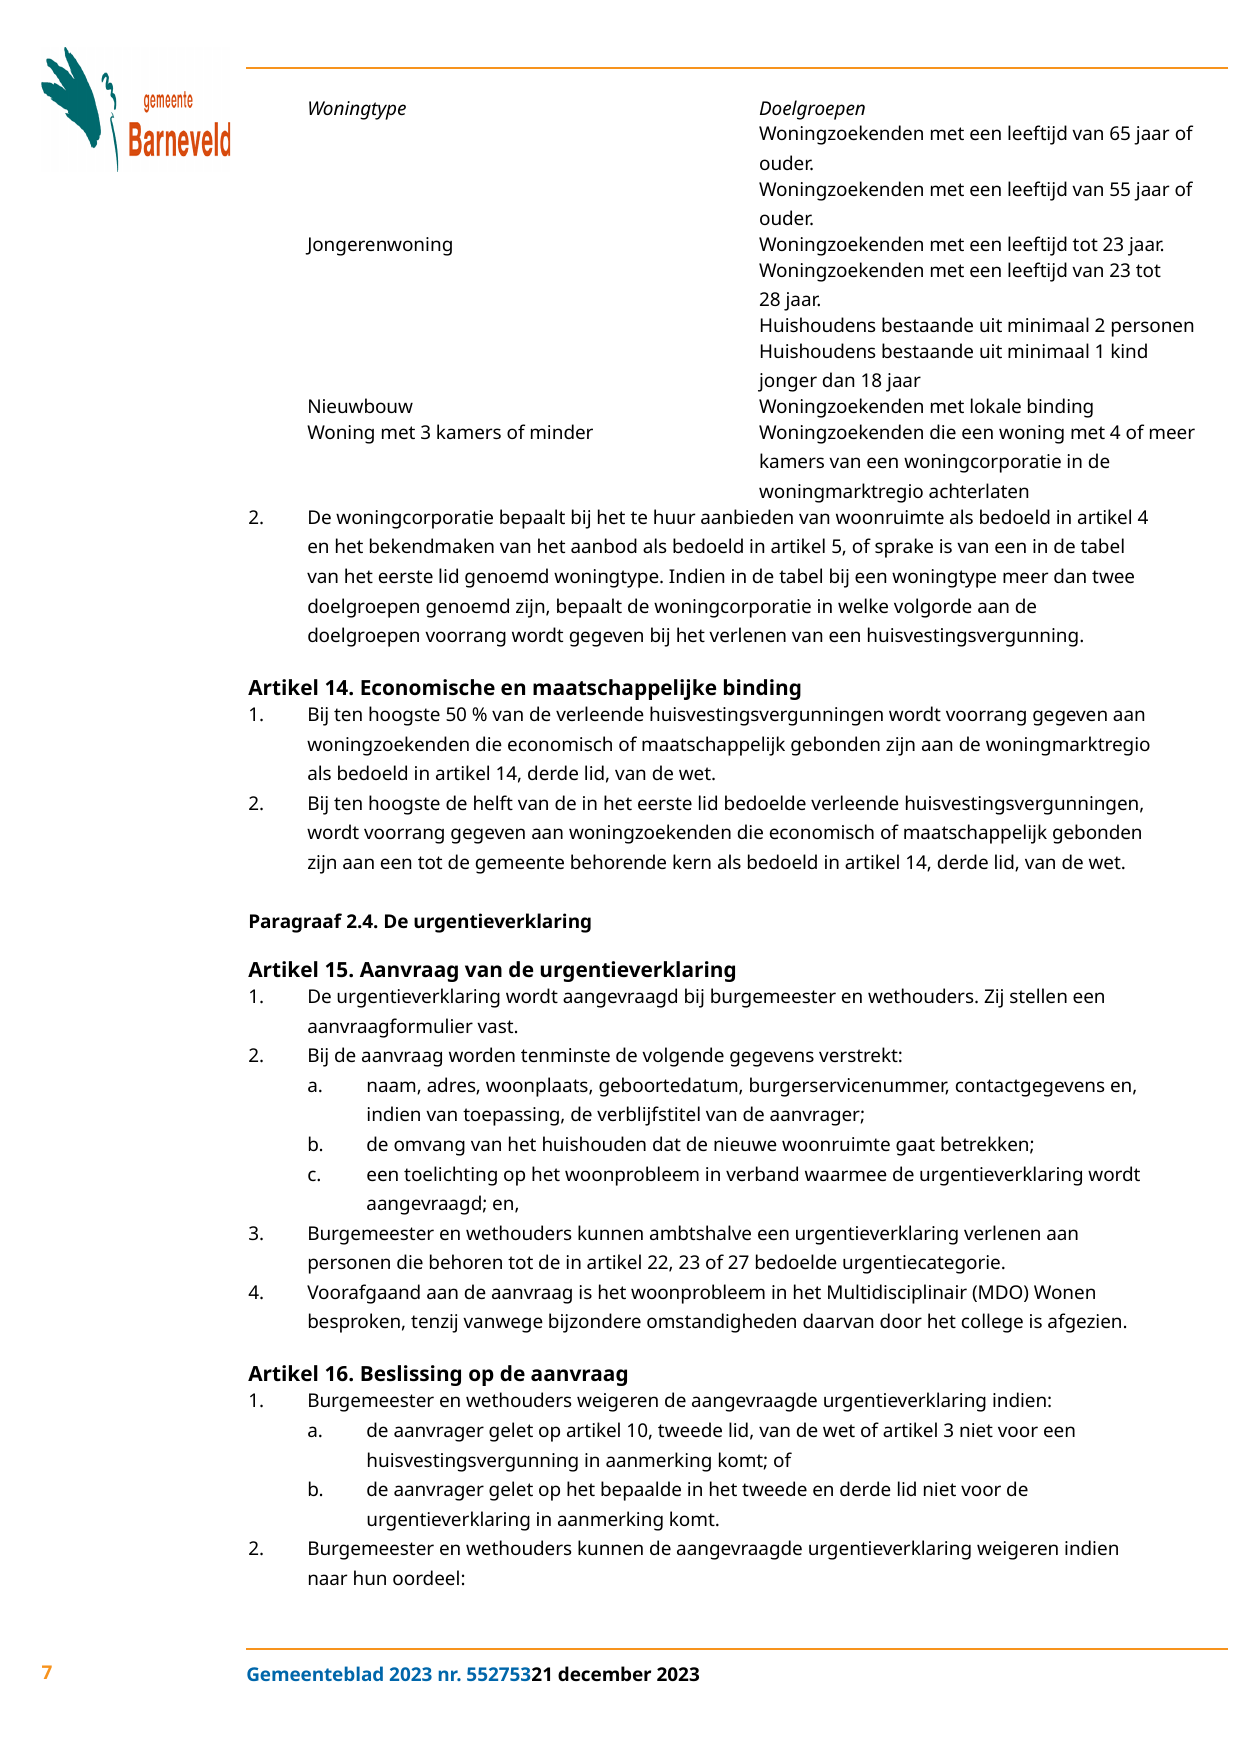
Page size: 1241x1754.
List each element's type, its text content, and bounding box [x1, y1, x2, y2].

text Artikel 14. Economische en maatschappelijke binding [248, 673, 1152, 701]
table_cell Woningzoekenden die een woning met 4 of meer kamers van een woningcorporatie in de woningmarktregio achterlaten [759, 419, 1211, 504]
list Burgemeester en wethouders kunnen de aangevraagde urgentieverklaring weigeren indien naar hun oordeel: [248, 1536, 1152, 1591]
list De woningcorporatie bepaalt bij het te huur aanbieden van woonruimte als bedoeld in artikel 4 en het bekendmaken van het aanbod als bedoeld in artikel 5, of sprake is van een in de tabel van het eerste lid genoemd woningtype. Indien in de tabel bij een woningtype meer dan twee doelgroepen genoemd zijn, bepaalt de woningcorporatie in welke volgorde aan de doelgroepen voorrang wordt gegeven bij het verlenen van een huisvestingsvergunning. [248, 504, 1152, 648]
list de aanvrager gelet op artikel 10, tweede lid, van de wet of artikel 3 niet voor een huisvestingsvergunning in aanmerking komt; of [307, 1417, 1152, 1472]
text Artikel 15. Aanvraag van de urgentieverklaring [248, 955, 1152, 983]
table_header Doelgroepen [759, 95, 1211, 121]
table_header Woningtype [307, 95, 759, 121]
list Voorafgaand aan de aanvraag is het woonprobleem in het Multidisciplinair (MDO) Wonen besproken, tenzij vanwege bijzondere omstandigheden daarvan door het college is afgezien. [248, 1279, 1152, 1334]
table_cell Woningzoekenden met een leeftijd tot 23 jaar. [759, 231, 1211, 257]
list naam, adres, woonplaats, geboortedatum, burgerservicenummer, contactgegevens en, indien van toepassing, de verblijfstitel van de aanvrager; [307, 1072, 1152, 1127]
list Bij de aanvraag worden tenminste de volgende gegevens verstrekt: [248, 1042, 1152, 1068]
table_cell Woningzoekenden met lokale binding [759, 393, 1211, 419]
text Paragraaf 2.4. De urgentieverklaring [248, 908, 1152, 934]
table_cell Nieuwbouw [307, 393, 759, 419]
picture [41, 47, 231, 172]
table_cell [307, 312, 759, 393]
table_cell Huishoudens bestaande uit minimaal 2 personen [759, 312, 1211, 338]
table_cell Woningzoekenden met een leeftijd van 65 jaar of ouder. [759, 121, 1211, 176]
list Bij ten hoogste 50 % van de verleende huisvestingsvergunningen wordt voorrang gegeven aan woningzoekenden die economisch of maatschappelijk gebonden zijn aan de woningmarktregio als bedoeld in artikel 14, derde lid, van de wet. [248, 701, 1152, 786]
table_cell Woningzoekenden met een leeftijd van 23 tot 28 jaar. [759, 257, 1211, 312]
text Artikel 16. Beslissing op de aanvraag [248, 1359, 1152, 1388]
table_cell [307, 121, 759, 231]
list De urgentieverklaring wordt aangevraagd bij burgemeester en wethouders. Zij stellen een aanvraagformulier vast. [248, 983, 1152, 1039]
table_cell Huishoudens bestaande uit minimaal 1 kind jonger dan 18 jaar [759, 338, 1211, 393]
list Burgemeester en wethouders kunnen ambtshalve een urgentieverklaring verlenen aan personen die behoren tot de in artikel 22, 23 of 27 bedoelde urgentiecategorie. [248, 1220, 1152, 1275]
table_cell Jongerenwoning [307, 231, 759, 312]
list Bij ten hoogste de helft van de in het eerste lid bedoelde verleende huisvestingsvergunningen, wordt voorrang gegeven aan woningzoekenden die economisch of maatschappelijk gebonden zijn aan een tot de gemeente behorende kern als bedoeld in artikel 14, derde lid, van de wet. [248, 790, 1152, 875]
list een toelichting op het woonprobleem in verband waarmee de urgentieverklaring wordt aangevraagd; en, [307, 1161, 1152, 1216]
list de omvang van het huishouden dat de nieuwe woonruimte gaat betrekken; [307, 1131, 1152, 1157]
list de aanvrager gelet op het bepaalde in het tweede en derde lid niet voor de urgentieverklaring in aanmerking komt. [307, 1476, 1152, 1532]
table_cell Woning met 3 kamers of minder [307, 419, 759, 504]
list Burgemeester en wethouders weigeren de aangevraagde urgentieverklaring indien: [248, 1388, 1152, 1413]
table_cell Woningzoekenden met een leeftijd van 55 jaar of ouder. [759, 176, 1211, 231]
